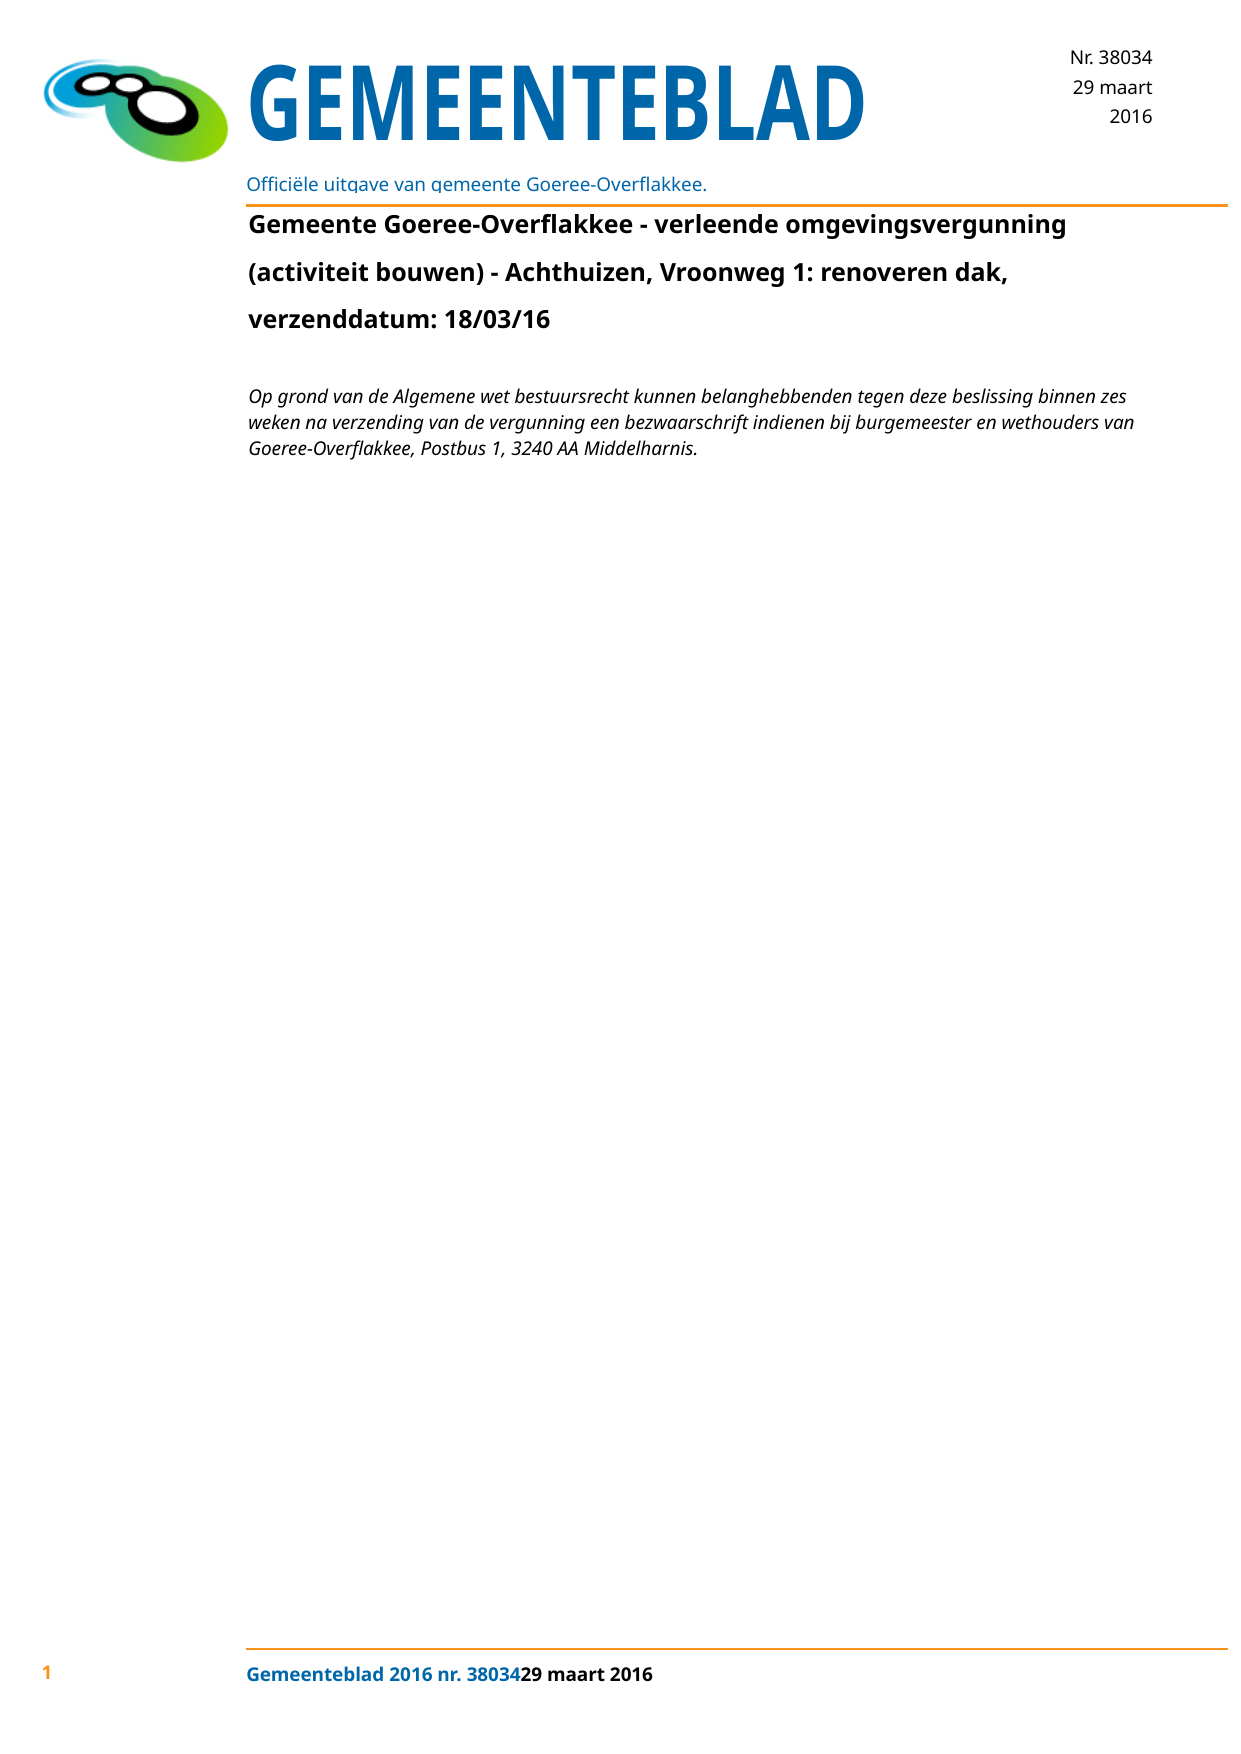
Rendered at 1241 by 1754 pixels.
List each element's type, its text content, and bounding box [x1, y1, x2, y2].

text Op grond van de Algemene wet bestuursrecht kunnen belanghebbenden tegen deze beslissing binnen zes weken na verzending van de vergunning een bezwaarschrift indienen bij burgemeester en wethouders van Goeree-Overflakkee, Postbus 1, 3240 AA Middelharnis. [248, 384, 1152, 461]
picture [41, 47, 231, 172]
text Gemeente Goeree-Overflakkee - verleende omgevingsvergunning (activiteit bouwen) - Achthuizen, Vroonweg 1: renoveren dak, verzenddatum: 18/03/16 [248, 207, 1152, 336]
